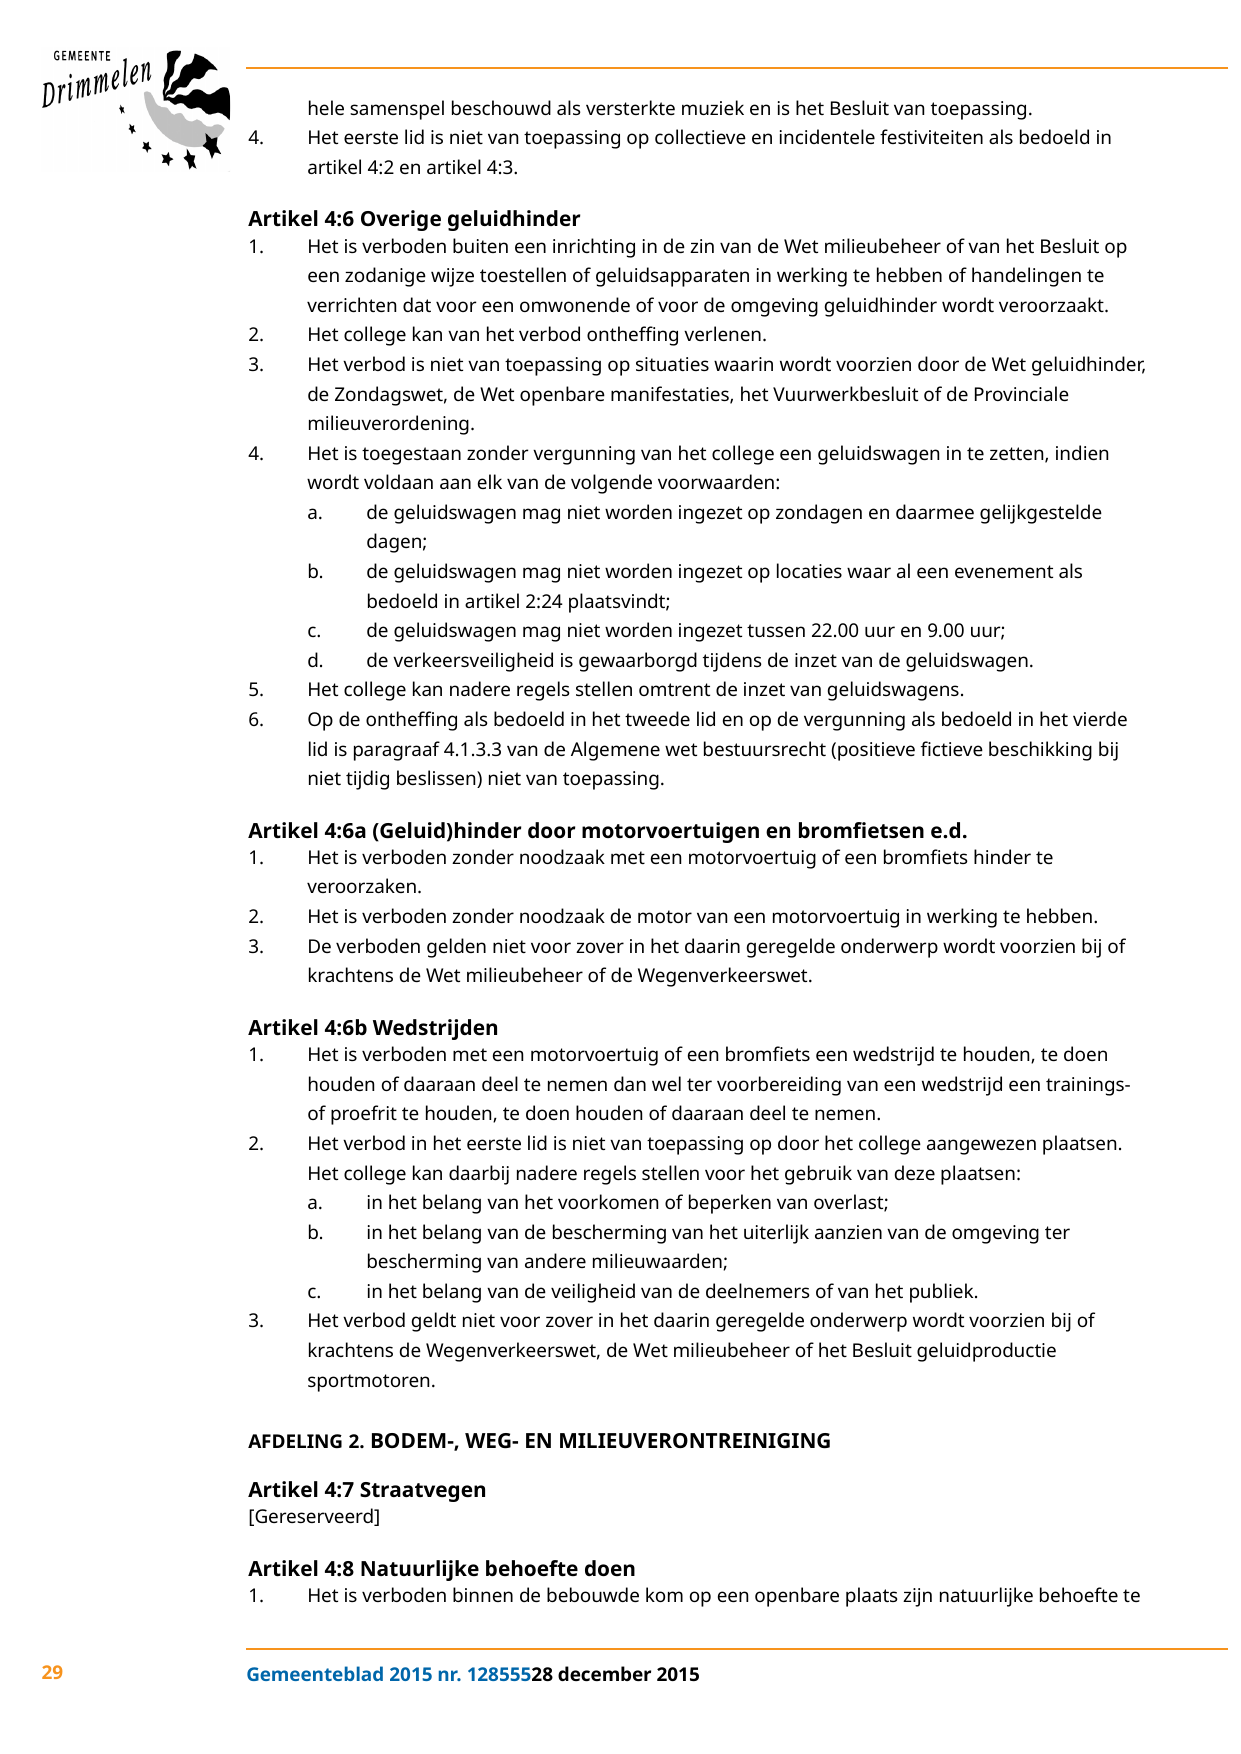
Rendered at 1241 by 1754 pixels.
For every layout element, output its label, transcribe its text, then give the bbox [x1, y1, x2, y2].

list Het verbod in het eerste lid is niet van toepassing op door het college aangewezen plaatsen. Het college kan daarbij nadere regels stellen voor het gebruik van deze plaatsen: [248, 1130, 1152, 1185]
list de geluidswagen mag niet worden ingezet op zondagen en daarmee gelijkgestelde dagen; [307, 499, 1152, 554]
list in het belang van het voorkomen of beperken van overlast; [307, 1189, 1152, 1215]
text Artikel 4:7 Straatvegen [248, 1475, 1152, 1504]
list Het verbod is niet van toepassing op situaties waarin wordt voorzien door de Wet geluidhinder, de Zondagswet, de Wet openbare manifestaties, het Vuurwerkbesluit of de Provinciale milieuverordening. [248, 351, 1152, 436]
list Het is verboden binnen de bebouwde kom op een openbare plaats zijn natuurlijke behoefte te [248, 1582, 1152, 1608]
text Artikel 4:6 Overige geluidhinder [248, 204, 1152, 233]
list de verkeersveiligheid is gewaarborgd tijdens de inzet van de geluidswagen. [307, 647, 1152, 673]
picture [41, 47, 231, 172]
list de geluidswagen mag niet worden ingezet op locaties waar al een evenement als bedoeld in artikel 2:24 plaatsvindt; [307, 558, 1152, 613]
list Het college kan nadere regels stellen omtrent de inzet van geluidswagens. [248, 677, 1152, 702]
text [Gereserveerd] [248, 1504, 1152, 1529]
text Artikel 4:6b Wedstrijden [248, 1013, 1152, 1041]
list Het is verboden zonder noodzaak de motor van een motorvoertuig in werking te hebben. [248, 903, 1152, 929]
text Artikel 4:8 Natuurlijke behoefte doen [248, 1554, 1152, 1582]
list Het is verboden met een motorvoertuig of een bromfiets een wedstrijd te houden, te doen houden of daaraan deel te nemen dan wel ter voorbereiding van een wedstrijd een trainings- of proefrit te houden, te doen houden of daaraan deel te nemen. [248, 1041, 1152, 1126]
list Het verbod geldt niet voor zover in het daarin geregelde onderwerp wordt voorzien bij of krachtens de Wegenverkeerswet, de Wet milieubeheer of het Besluit geluidproductie sportmotoren. [248, 1308, 1152, 1392]
list hele samenspel beschouwd als versterkte muziek en is het Besluit van toepassing. [248, 95, 1152, 121]
list Het college kan van het verbod ontheffing verlenen. [248, 322, 1152, 347]
list de geluidswagen mag niet worden ingezet tussen 22.00 uur en 9.00 uur; [307, 617, 1152, 643]
text AFDELING 2. BODEM-, WEG- EN MILIEUVERONTREINIGING [248, 1426, 1152, 1454]
list Het is toegestaan zonder vergunning van het college een geluidswagen in te zetten, indien wordt voldaan aan elk van de volgende voorwaarden: [248, 440, 1152, 495]
list in het belang van de veiligheid van de deelnemers of van het publiek. [307, 1278, 1152, 1304]
list Het is verboden buiten een inrichting in de zin van de Wet milieubeheer of van het Besluit op een zodanige wijze toestellen of geluidsapparaten in werking te hebben of handelingen te verrichten dat voor een omwonende of voor de omgeving geluidhinder wordt veroorzaakt. [248, 233, 1152, 318]
list Het is verboden zonder noodzaak met een motorvoertuig of een bromfiets hinder te veroorzaken. [248, 844, 1152, 899]
list Het eerste lid is niet van toepassing op collectieve en incidentele festiviteiten als bedoeld in artikel 4:2 en artikel 4:3. [248, 124, 1152, 180]
list Op de ontheffing als bedoeld in het tweede lid en op de vergunning als bedoeld in het vierde lid is paragraaf 4.1.3.3 van de Algemene wet bestuursrecht (positieve fictieve beschikking bij niet tijdig beslissen) niet van toepassing. [248, 706, 1152, 791]
list in het belang van de bescherming van het uiterlijk aanzien van de omgeving ter bescherming van andere milieuwaarden; [307, 1219, 1152, 1274]
text Artikel 4:6a (Geluid)hinder door motorvoertuigen en bromfietsen e.d. [248, 816, 1152, 844]
list De verboden gelden niet voor zover in het daarin geregelde onderwerp wordt voorzien bij of krachtens de Wet milieubeheer of de Wegenverkeerswet. [248, 933, 1152, 988]
